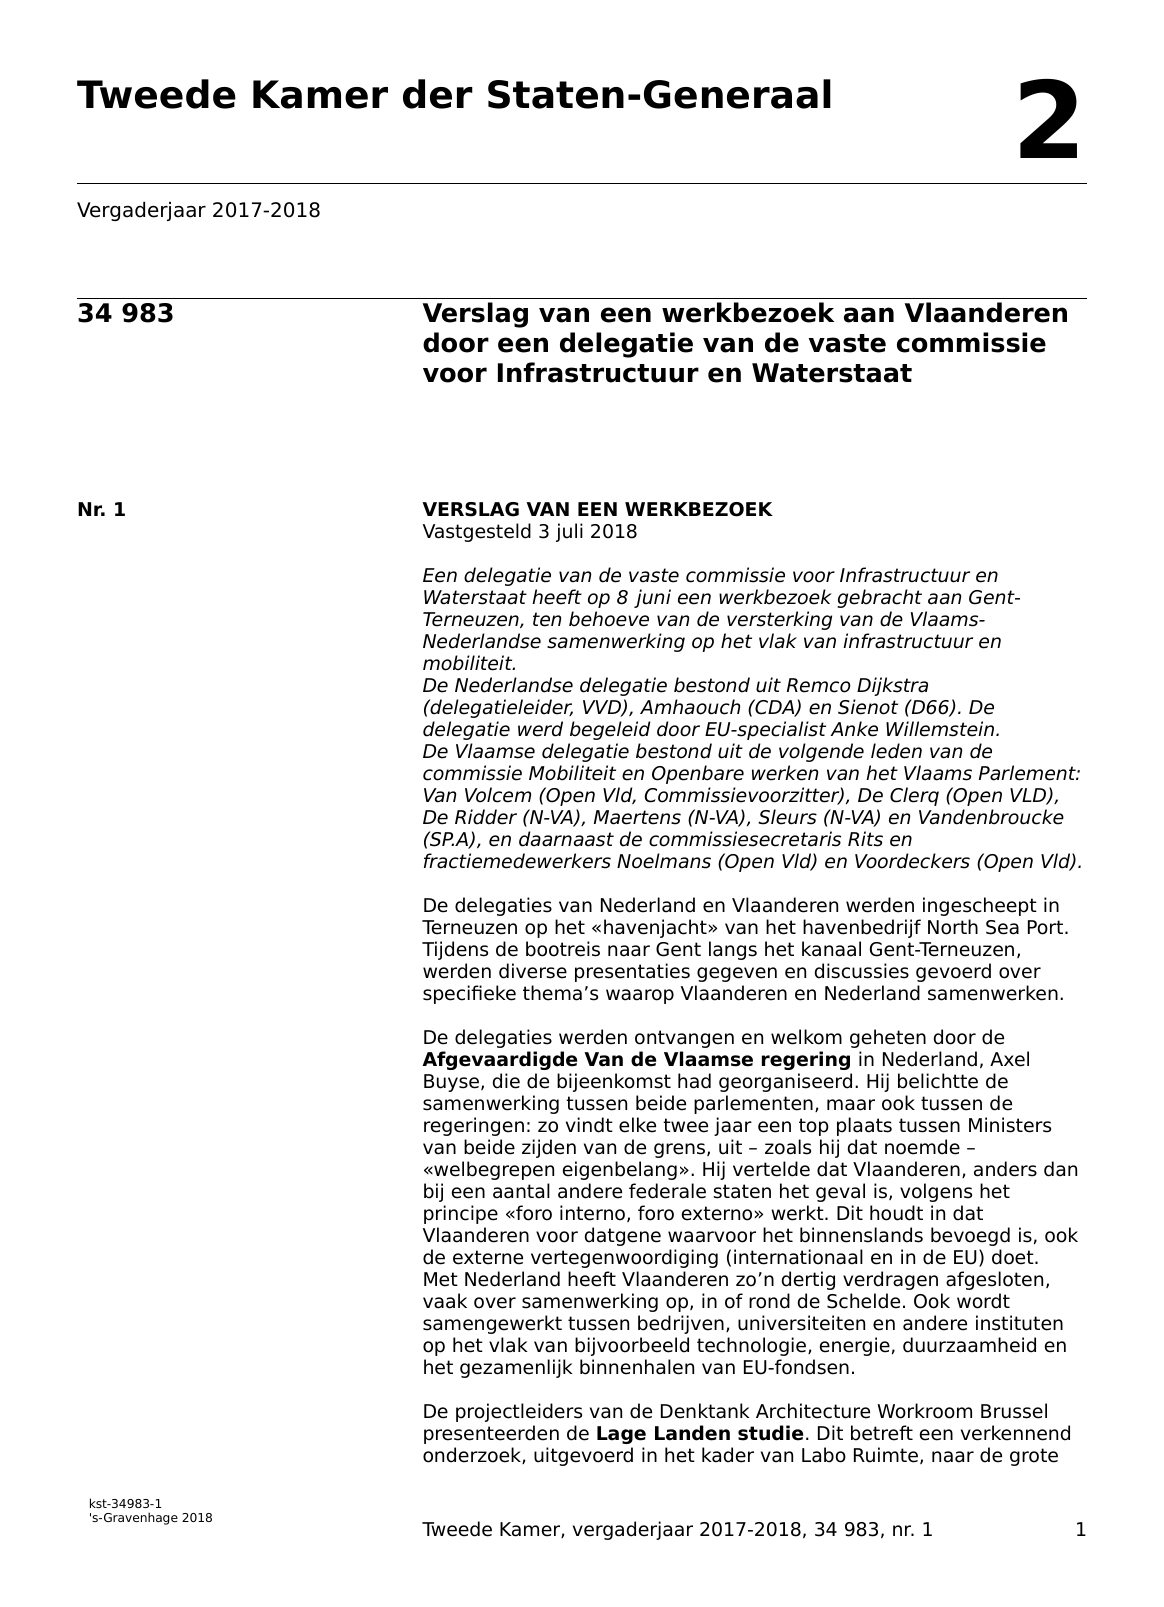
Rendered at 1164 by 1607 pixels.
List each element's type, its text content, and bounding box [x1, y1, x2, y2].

table_cell Vergaderjaar 2017-2018 [77, 184, 1087, 298]
subtitle Nr. 1 VERSLAG VAN EEN WERKBEZOEK [77, 499, 1087, 521]
text Met Nederland heeft Vlaanderen zo’n dertig verdragen afgesloten, vaak over samenwerking op, in of rond de Schelde. Ook wordt samengewerkt tussen bedrijven, universiteiten en andere instituten op het vlak van bijvoorbeeld technologie, energie, duurzaamheid en het gezamenlijk binnenhalen van EU-fondsen. [422, 1269, 1087, 1379]
text De delegaties van Nederland en Vlaanderen werden ingescheept in Terneuzen op het «havenjacht» van het havenbedrijf North Sea Port. Tijdens de bootreis naar Gent langs het kanaal Gent-Terneuzen, werden diverse presentaties gegeven en discussies gevoerd over specifieke thema’s waarop Vlaanderen en Nederland samenwerken. [422, 895, 1087, 1005]
text De projectleiders van de Denktank Architecture Workroom Brussel presenteerden de Lage Landen studie. Dit betreft een verkennend onderzoek, uitgevoerd in het kader van Labo Ruimte, naar de grote [422, 1401, 1087, 1467]
text 's-Gravenhage 2018 [88, 1511, 323, 1525]
text Vastgesteld 3 juli 2018 [422, 521, 1087, 543]
text De Vlaamse delegatie bestond uit de volgende leden van de commissie Mobiliteit en Openbare werken van het Vlaams Parlement: Van Volcem (Open Vld, Commissievoorzitter), De Clerq (Open VLD), De Ridder (N-VA), Maertens (N-VA), Sleurs (N-VA) en Vandenbroucke (SP.A), en daarnaast de commissiesecretaris Rits en fractiemedewerkers Noelmans (Open Vld) en Voordeckers (Open Vld). [422, 741, 1087, 873]
table_header Tweede Kamer der Staten-Generaal [77, 59, 886, 183]
table_header 2 [886, 59, 1087, 183]
text De delegaties werden ontvangen en welkom geheten door de Afgevaardigde Van de Vlaamse regering in Nederland, Axel Buyse, die de bijeenkomst had georganiseerd. Hij belichtte de samenwerking tussen beide parlementen, maar ook tussen de regeringen: zo vindt elke twee jaar een top plaats tussen Ministers van beide zijden van de grens, uit – zoals hij dat noemde – «welbegrepen eigenbelang». Hij vertelde dat Vlaanderen, anders dan bij een aantal andere federale staten het geval is, volgens het principe «foro interno, foro externo» werkt. Dit houdt in dat Vlaanderen voor datgene waarvoor het binnenslands bevoegd is, ook de externe vertegenwoordiging (internationaal en in de EU) doet. [422, 1027, 1087, 1269]
text Een delegatie van de vaste commissie voor Infrastructuur en Waterstaat heeft op 8 juni een werkbezoek gebracht aan Gent-Terneuzen, ten behoeve van de versterking van de Vlaams-Nederlandse samenwerking op het vlak van infrastructuur en mobiliteit. [422, 565, 1087, 675]
text De Nederlandse delegatie bestond uit Remco Dijkstra (delegatieleider, VVD), Amhaouch (CDA) en Sienot (D66). De delegatie werd begeleid door EU-specialist Anke Willemstein. [422, 675, 1087, 741]
subtitle 34 983 Verslag van een werkbezoek aan Vlaanderen door een delegatie van de vaste commissie voor Infrastructuur en Waterstaat [77, 299, 1087, 388]
text kst-34983-1 [88, 1497, 323, 1511]
